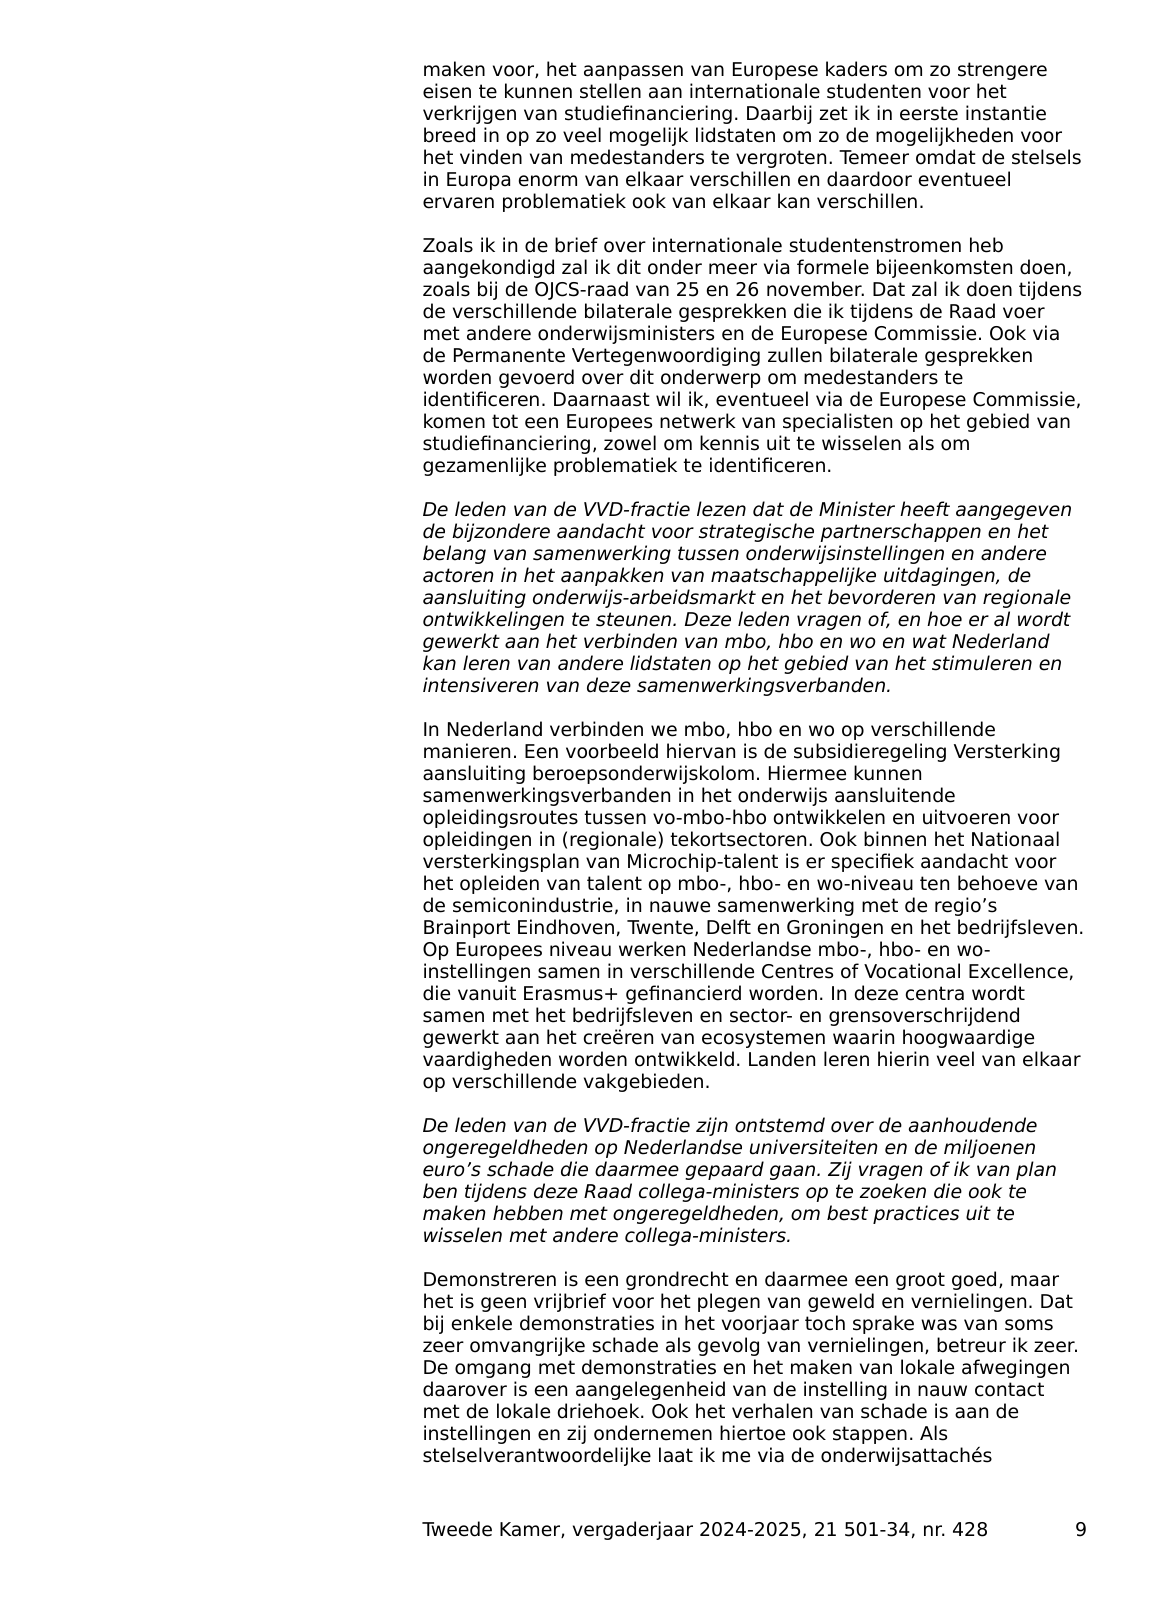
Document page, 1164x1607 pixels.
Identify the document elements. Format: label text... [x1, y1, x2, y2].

text maken voor, het aanpassen van Europese kaders om zo strengere eisen te kunnen stellen aan internationale studenten voor het verkrijgen van studiefinanciering. Daarbij zet ik in eerste instantie breed in op zo veel mogelijk lidstaten om zo de mogelijkheden voor het vinden van medestanders te vergroten. Temeer omdat de stelsels in Europa enorm van elkaar verschillen en daardoor eventueel ervaren problematiek ook van elkaar kan verschillen. [422, 59, 1087, 213]
text In Nederland verbinden we mbo, hbo en wo op verschillende manieren. Een voorbeeld hiervan is de subsidieregeling Versterking aansluiting beroepsonderwijskolom. Hiermee kunnen samenwerkingsverbanden in het onderwijs aansluitende opleidingsroutes tussen vo-mbo-hbo ontwikkelen en uitvoeren voor opleidingen in (regionale) tekortsectoren. Ook binnen het Nationaal versterkingsplan van Microchip-talent is er specifiek aandacht voor het opleiden van talent op mbo-, hbo- en wo-niveau ten behoeve van de semiconindustrie, in nauwe samenwerking met de regio’s Brainport Eindhoven, Twente, Delft en Groningen en het bedrijfsleven. Op Europees niveau werken Nederlandse mbo-, hbo- en wo-instellingen samen in verschillende Centres of Vocational Excellence, die vanuit Erasmus+ gefinancierd worden. In deze centra wordt samen met het bedrijfsleven en sector- en grensoverschrijdend gewerkt aan het creëren van ecosystemen waarin hoogwaardige vaardigheden worden ontwikkeld. Landen leren hierin veel van elkaar op verschillende vakgebieden. [422, 719, 1087, 1093]
text De leden van de VVD-fractie zijn ontstemd over de aanhoudende ongeregeldheden op Nederlandse universiteiten en de miljoenen euro’s schade die daarmee gepaard gaan. Zij vragen of ik van plan ben tijdens deze Raad collega-ministers op te zoeken die ook te maken hebben met ongeregeldheden, om best practices uit te wisselen met andere collega-ministers. [422, 1115, 1087, 1247]
text De leden van de VVD-fractie lezen dat de Minister heeft aangegeven de bijzondere aandacht voor strategische partnerschappen en het belang van samenwerking tussen onderwijsinstellingen en andere actoren in het aanpakken van maatschappelijke uitdagingen, de aansluiting onderwijs-arbeidsmarkt en het bevorderen van regionale ontwikkelingen te steunen. Deze leden vragen of, en hoe er al wordt gewerkt aan het verbinden van mbo, hbo en wo en wat Nederland kan leren van andere lidstaten op het gebied van het stimuleren en intensiveren van deze samenwerkingsverbanden. [422, 499, 1087, 697]
text Zoals ik in de brief over internationale studentenstromen heb aangekondigd zal ik dit onder meer via formele bijeenkomsten doen, zoals bij de OJCS-raad van 25 en 26 november. Dat zal ik doen tijdens de verschillende bilaterale gesprekken die ik tijdens de Raad voer met andere onderwijsministers en de Europese Commissie. Ook via de Permanente Vertegenwoordiging zullen bilaterale gesprekken worden gevoerd over dit onderwerp om medestanders te identificeren. Daarnaast wil ik, eventueel via de Europese Commissie, komen tot een Europees netwerk van specialisten op het gebied van studiefinanciering, zowel om kennis uit te wisselen als om gezamenlijke problematiek te identificeren. [422, 235, 1087, 477]
text Demonstreren is een grondrecht en daarmee een groot goed, maar het is geen vrijbrief voor het plegen van geweld en vernielingen. Dat bij enkele demonstraties in het voorjaar toch sprake was van soms zeer omvangrijke schade als gevolg van vernielingen, betreur ik zeer. De omgang met demonstraties en het maken van lokale afwegingen daarover is een aangelegenheid van de instelling in nauw contact met de lokale driehoek. Ook het verhalen van schade is aan de instellingen en zij ondernemen hiertoe ook stappen. Als stelselverantwoordelijke laat ik me via de onderwijsattachés [422, 1269, 1087, 1467]
